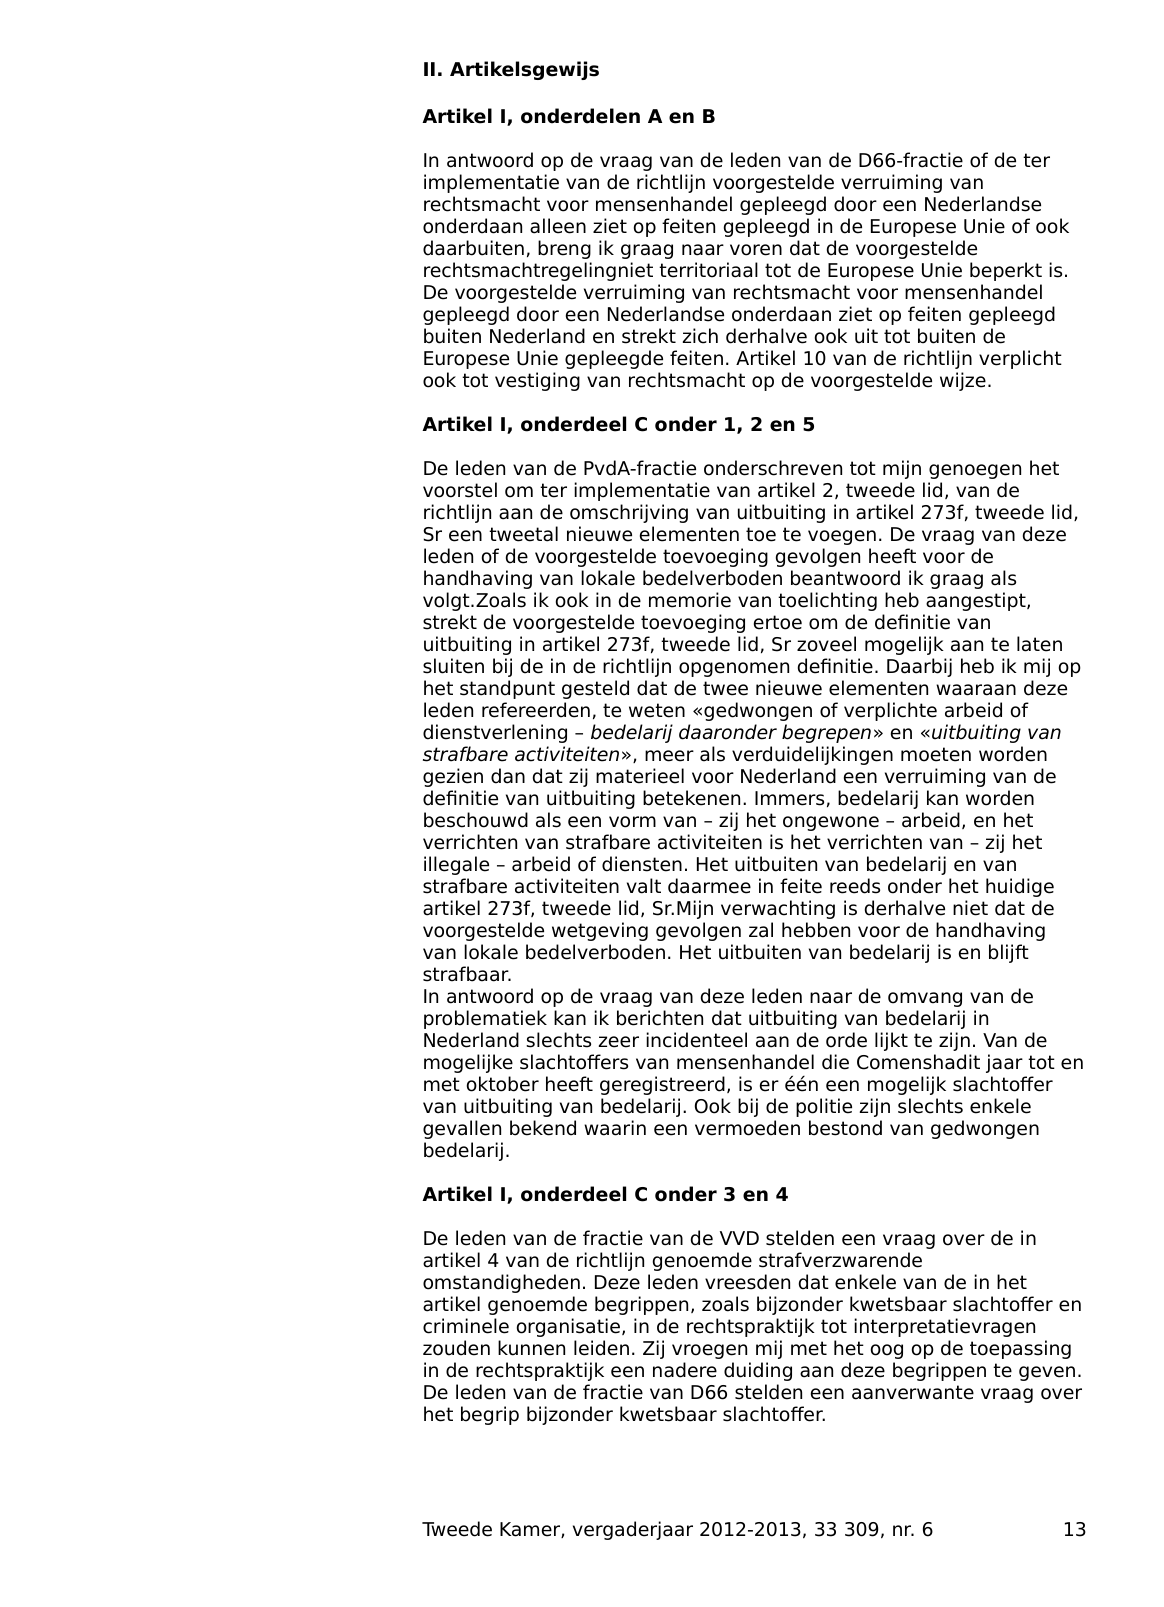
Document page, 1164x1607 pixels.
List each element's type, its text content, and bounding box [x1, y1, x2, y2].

subtitle Artikel I, onderdeel C onder 3 en 4 [422, 1184, 1087, 1206]
text De leden van de PvdA-fractie onderschreven tot mijn genoegen het voorstel om ter implementatie van artikel 2, tweede lid, van de richtlijn aan de omschrijving van uitbuiting in artikel 273f, tweede lid, Sr een tweetal nieuwe elementen toe te voegen. De vraag van deze leden of de voorgestelde toevoeging gevolgen heeft voor de handhaving van lokale bedelverboden beantwoord ik graag als volgt.Zoals ik ook in de memorie van toelichting heb aangestipt, strekt de voorgestelde toevoeging ertoe om de definitie van uitbuiting in artikel 273f, tweede lid, Sr zoveel mogelijk aan te laten sluiten bij de in de richtlijn opgenomen definitie. Daarbij heb ik mij op het standpunt gesteld dat de twee nieuwe elementen waaraan deze leden refereerden, te weten «gedwongen of verplichte arbeid of dienstverlening – bedelarij daaronder begrepen» en «uitbuiting van strafbare activiteiten», meer als verduidelijkingen moeten worden gezien dan dat zij materieel voor Nederland een verruiming van de definitie van uitbuiting betekenen. Immers, bedelarij kan worden beschouwd als een vorm van – zij het ongewone – arbeid, en het verrichten van strafbare activiteiten is het verrichten van – zij het illegale – arbeid of diensten. Het uitbuiten van bedelarij en van strafbare activiteiten valt daarmee in feite reeds onder het huidige artikel 273f, tweede lid, Sr.Mijn verwachting is derhalve niet dat de voorgestelde wetgeving gevolgen zal hebben voor de handhaving van lokale bedelverboden. Het uitbuiten van bedelarij is en blijft strafbaar. [422, 458, 1087, 986]
subtitle Artikel I, onderdeel C onder 1, 2 en 5 [422, 414, 1087, 436]
subtitle Artikel I, onderdelen A en B [422, 106, 1087, 128]
text In antwoord op de vraag van de leden van de D66-fractie of de ter implementatie van de richtlijn voorgestelde verruiming van rechtsmacht voor mensenhandel gepleegd door een Nederlandse onderdaan alleen ziet op feiten gepleegd in de Europese Unie of ook daarbuiten, breng ik graag naar voren dat de voorgestelde rechtsmachtregelingniet territoriaal tot de Europese Unie beperkt is. De voorgestelde verruiming van rechtsmacht voor mensenhandel gepleegd door een Nederlandse onderdaan ziet op feiten gepleegd buiten Nederland en strekt zich derhalve ook uit tot buiten de Europese Unie gepleegde feiten. Artikel 10 van de richtlijn verplicht ook tot vestiging van rechtsmacht op de voorgestelde wijze. [422, 150, 1087, 392]
subtitle II. Artikelsgewijs [422, 59, 1087, 81]
text De leden van de fractie van de VVD stelden een vraag over de in artikel 4 van de richtlijn genoemde strafverzwarende omstandigheden. Deze leden vreesden dat enkele van de in het artikel genoemde begrippen, zoals bijzonder kwetsbaar slachtoffer en criminele organisatie, in de rechtspraktijk tot interpretatievragen zouden kunnen leiden. Zij vroegen mij met het oog op de toepassing in de rechtspraktijk een nadere duiding aan deze begrippen te geven. De leden van de fractie van D66 stelden een aanverwante vraag over het begrip bijzonder kwetsbaar slachtoffer. [422, 1228, 1087, 1426]
text In antwoord op de vraag van deze leden naar de omvang van de problematiek kan ik berichten dat uitbuiting van bedelarij in Nederland slechts zeer incidenteel aan de orde lijkt te zijn. Van de mogelijke slachtoffers van mensenhandel die Comenshadit jaar tot en met oktober heeft geregistreerd, is er één een mogelijk slachtoffer van uitbuiting van bedelarij. Ook bij de politie zijn slechts enkele gevallen bekend waarin een vermoeden bestond van gedwongen bedelarij. [422, 986, 1087, 1162]
